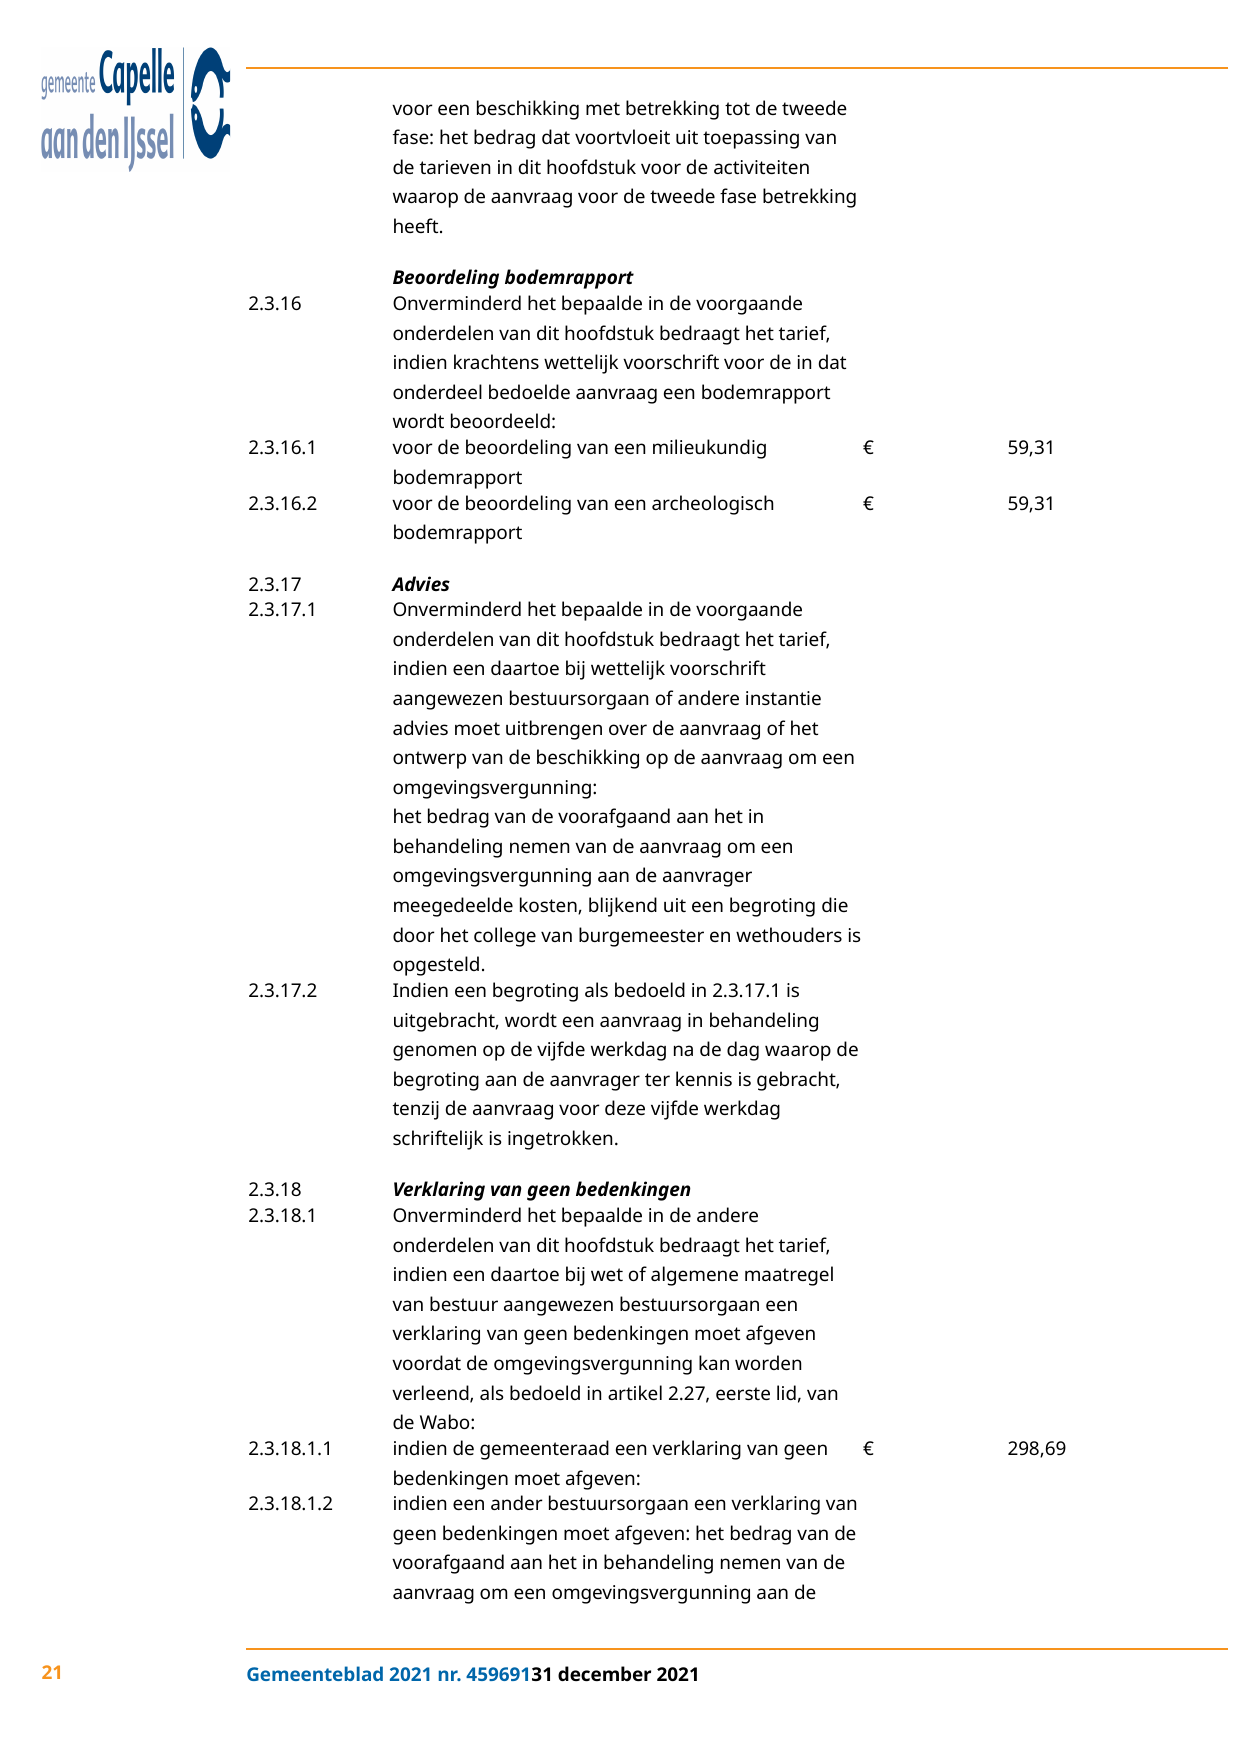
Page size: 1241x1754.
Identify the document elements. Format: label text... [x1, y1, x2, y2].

table_cell 2.3.18 [248, 1177, 392, 1202]
table_cell [863, 1151, 1007, 1177]
table_cell [863, 290, 1007, 434]
table_cell 2.3.18.1.2 [248, 1490, 392, 1605]
picture [41, 47, 231, 172]
table_cell [1007, 239, 1152, 264]
table_cell Verklaring van geen bedenkingen [392, 1177, 863, 1202]
table_cell [863, 1202, 1007, 1435]
table_cell 298,69 [1007, 1435, 1152, 1490]
table_cell [1007, 571, 1152, 596]
table_cell [1007, 545, 1152, 571]
table_cell 2.3.16.1 [248, 434, 392, 490]
table_cell [863, 239, 1007, 264]
table_cell [248, 545, 392, 571]
table_cell indien de gemeenteraad een verklaring van geen bedenkingen moet afgeven: [392, 1435, 863, 1490]
table_cell 2.3.17 [248, 571, 392, 596]
table_cell [248, 95, 392, 239]
table_cell [248, 239, 392, 264]
table_cell [1007, 1151, 1152, 1177]
table_cell Advies [392, 571, 863, 596]
table_cell [863, 596, 1007, 977]
table_cell [1007, 1490, 1152, 1605]
table_cell [1007, 1177, 1152, 1202]
table_cell 2.3.17.1 [248, 596, 392, 977]
table_cell voor de beoordeling van een archeologisch bodemrapport [392, 490, 863, 545]
table_cell 2.3.16 [248, 290, 392, 434]
table_cell € [863, 434, 1007, 490]
table_cell [392, 1151, 863, 1177]
table_cell [1007, 95, 1152, 239]
table_cell 2.3.18.1.1 [248, 1435, 392, 1490]
table_cell voor een beschikking met betrekking tot de tweede fase: het bedrag dat voortvloeit uit toepassing van de tarieven in dit hoofdstuk voor de activiteiten waarop de aanvraag voor de tweede fase betrekking heeft. [392, 95, 863, 239]
table_cell 2.3.16.2 [248, 490, 392, 545]
table_cell [392, 545, 863, 571]
table_cell [392, 239, 863, 264]
table_cell [1007, 977, 1152, 1151]
table_cell Onverminderd het bepaalde in de voorgaande onderdelen van dit hoofdstuk bedraagt het tarief, indien krachtens wettelijk voorschrift voor de in dat onderdeel bedoelde aanvraag een bodemrapport wordt beoordeeld: [392, 290, 863, 434]
table_cell Onverminderd het bepaalde in de andere onderdelen van dit hoofdstuk bedraagt het tarief, indien een daartoe bij wet of algemene maatregel van bestuur aangewezen bestuursorgaan een verklaring van geen bedenkingen moet afgeven voordat de omgevingsvergunning kan worden verleend, als bedoeld in artikel 2.27, eerste lid, van de Wabo: [392, 1202, 863, 1435]
table_cell 59,31 [1007, 434, 1152, 490]
table_cell [1007, 596, 1152, 977]
table_cell [863, 545, 1007, 571]
table_cell [1007, 265, 1152, 290]
table_cell [248, 265, 392, 290]
table_cell 2.3.17.2 [248, 977, 392, 1151]
table_cell [863, 1177, 1007, 1202]
table_cell [1007, 290, 1152, 434]
table_cell 59,31 [1007, 490, 1152, 545]
table_cell Beoordeling bodemrapport [392, 265, 863, 290]
table_cell indien een ander bestuursorgaan een verklaring van geen bedenkingen moet afgeven: het bedrag van de voorafgaand aan het in behandeling nemen van de aanvraag om een omgevingsvergunning aan de [392, 1490, 863, 1605]
table_cell [863, 95, 1007, 239]
table_cell € [863, 490, 1007, 545]
table_cell [1007, 1202, 1152, 1435]
table_cell [863, 571, 1007, 596]
table_cell [863, 977, 1007, 1151]
table_cell [863, 1490, 1007, 1605]
table_cell [248, 1151, 392, 1177]
table_cell [863, 265, 1007, 290]
table_cell voor de beoordeling van een milieukundig bodemrapport [392, 434, 863, 490]
table_cell Onverminderd het bepaalde in de voorgaande onderdelen van dit hoofdstuk bedraagt het tarief, indien een daartoe bij wettelijk voorschrift aangewezen bestuursorgaan of andere instantie advies moet uitbrengen over de aanvraag of het ontwerp van de beschikking op de aanvraag om een omgevingsvergunning: het bedrag van de voorafgaand aan het in behandeling nemen van de aanvraag om een omgevingsvergunning aan de aanvrager meegedeelde kosten, blijkend uit een begroting die door het college van burgemeester en wethouders is opgesteld. [392, 596, 863, 977]
table_cell 2.3.18.1 [248, 1202, 392, 1435]
table_cell Indien een begroting als bedoeld in 2.3.17.1 is uitgebracht, wordt een aanvraag in behandeling genomen op de vijfde werkdag na de dag waarop de begroting aan de aanvrager ter kennis is gebracht, tenzij de aanvraag voor deze vijfde werkdag schriftelijk is ingetrokken. [392, 977, 863, 1151]
table_cell € [863, 1435, 1007, 1490]
